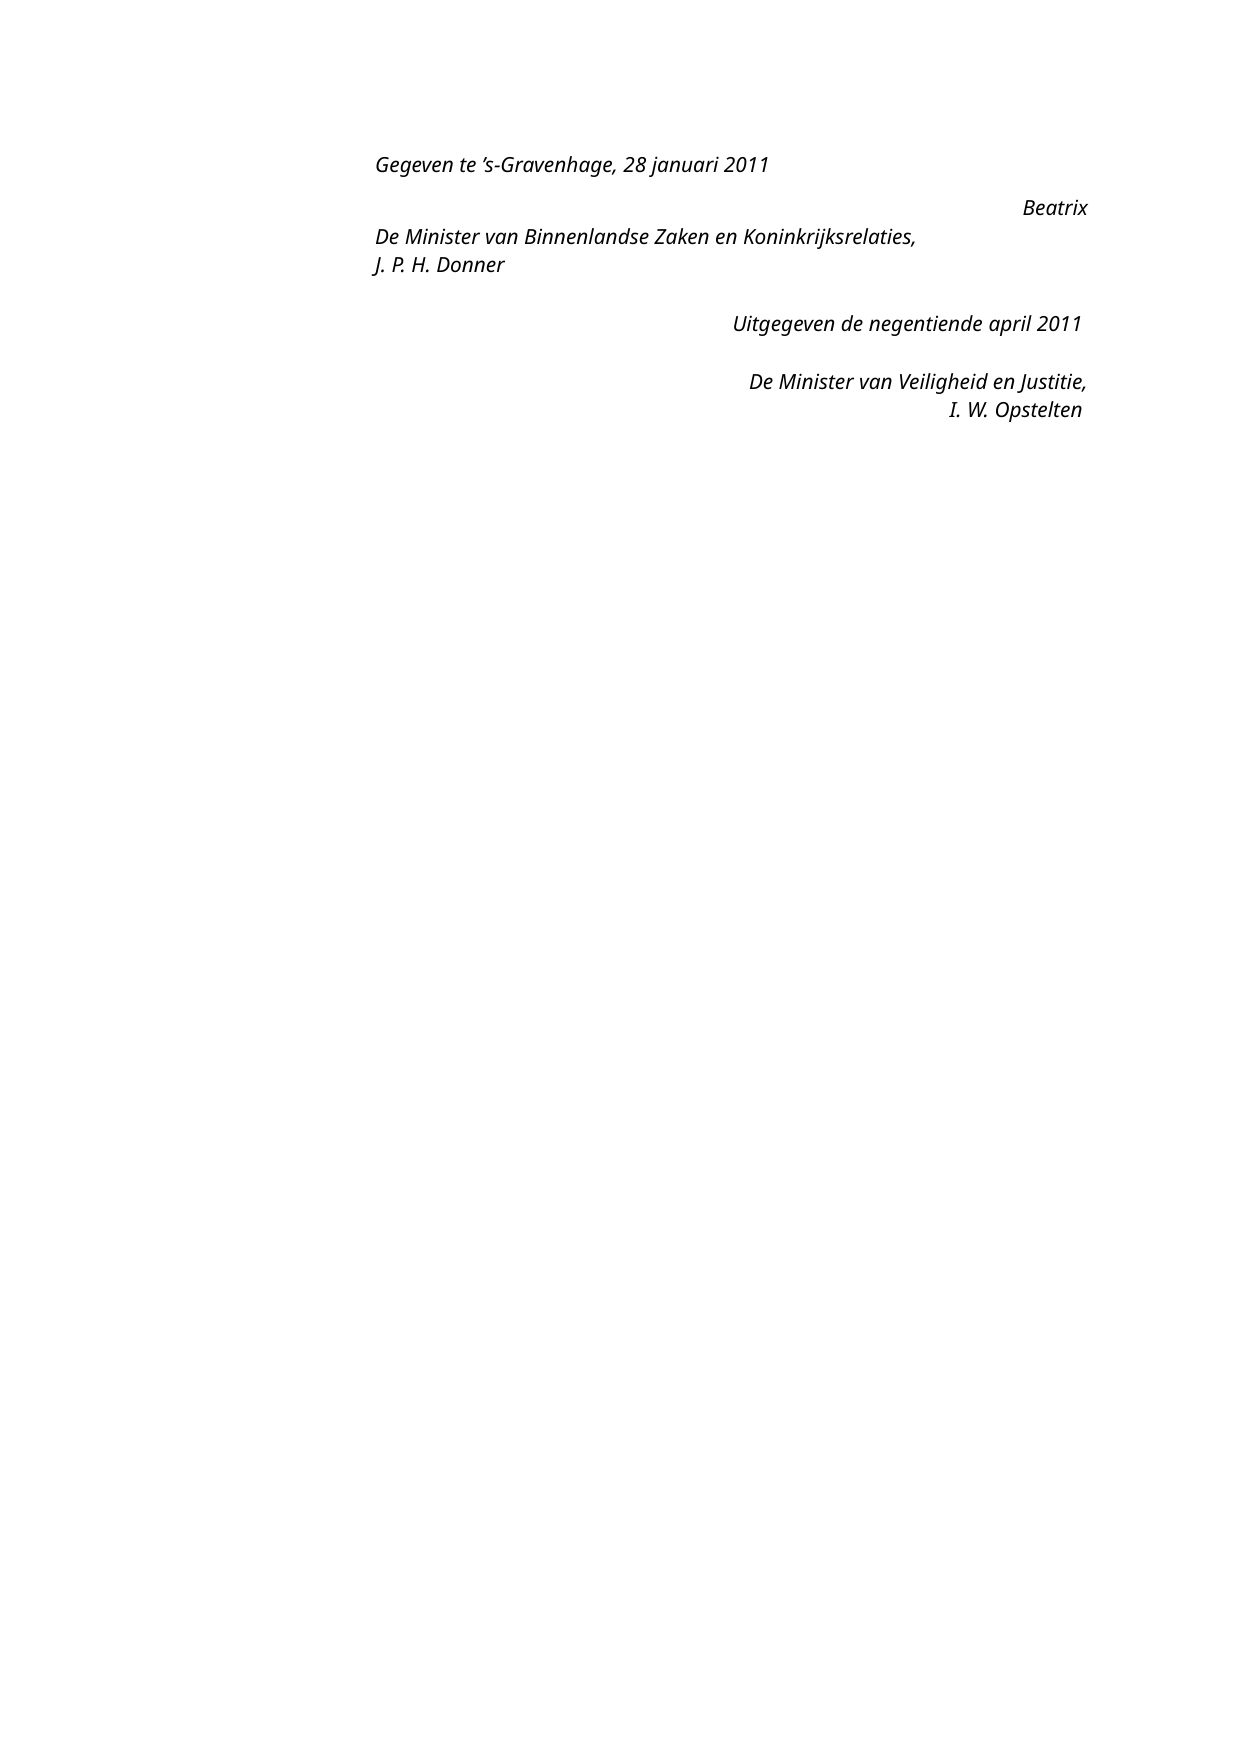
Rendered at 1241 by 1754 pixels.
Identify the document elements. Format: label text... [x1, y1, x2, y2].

text Uitgegeven de negentiende april 2011 [375, 309, 1090, 337]
text De Minister van Binnenlandse Zaken en Koninkrijksrelaties, [375, 222, 1090, 250]
text Beatrix [375, 193, 1090, 222]
text J. P. H. Donner [375, 250, 1090, 279]
text De Minister van Veiligheid en Justitie, [375, 367, 1090, 396]
text I. W. Opstelten [375, 396, 1090, 424]
text Gegeven te ’s-Gravenhage, 28 januari 2011 [375, 150, 1090, 178]
